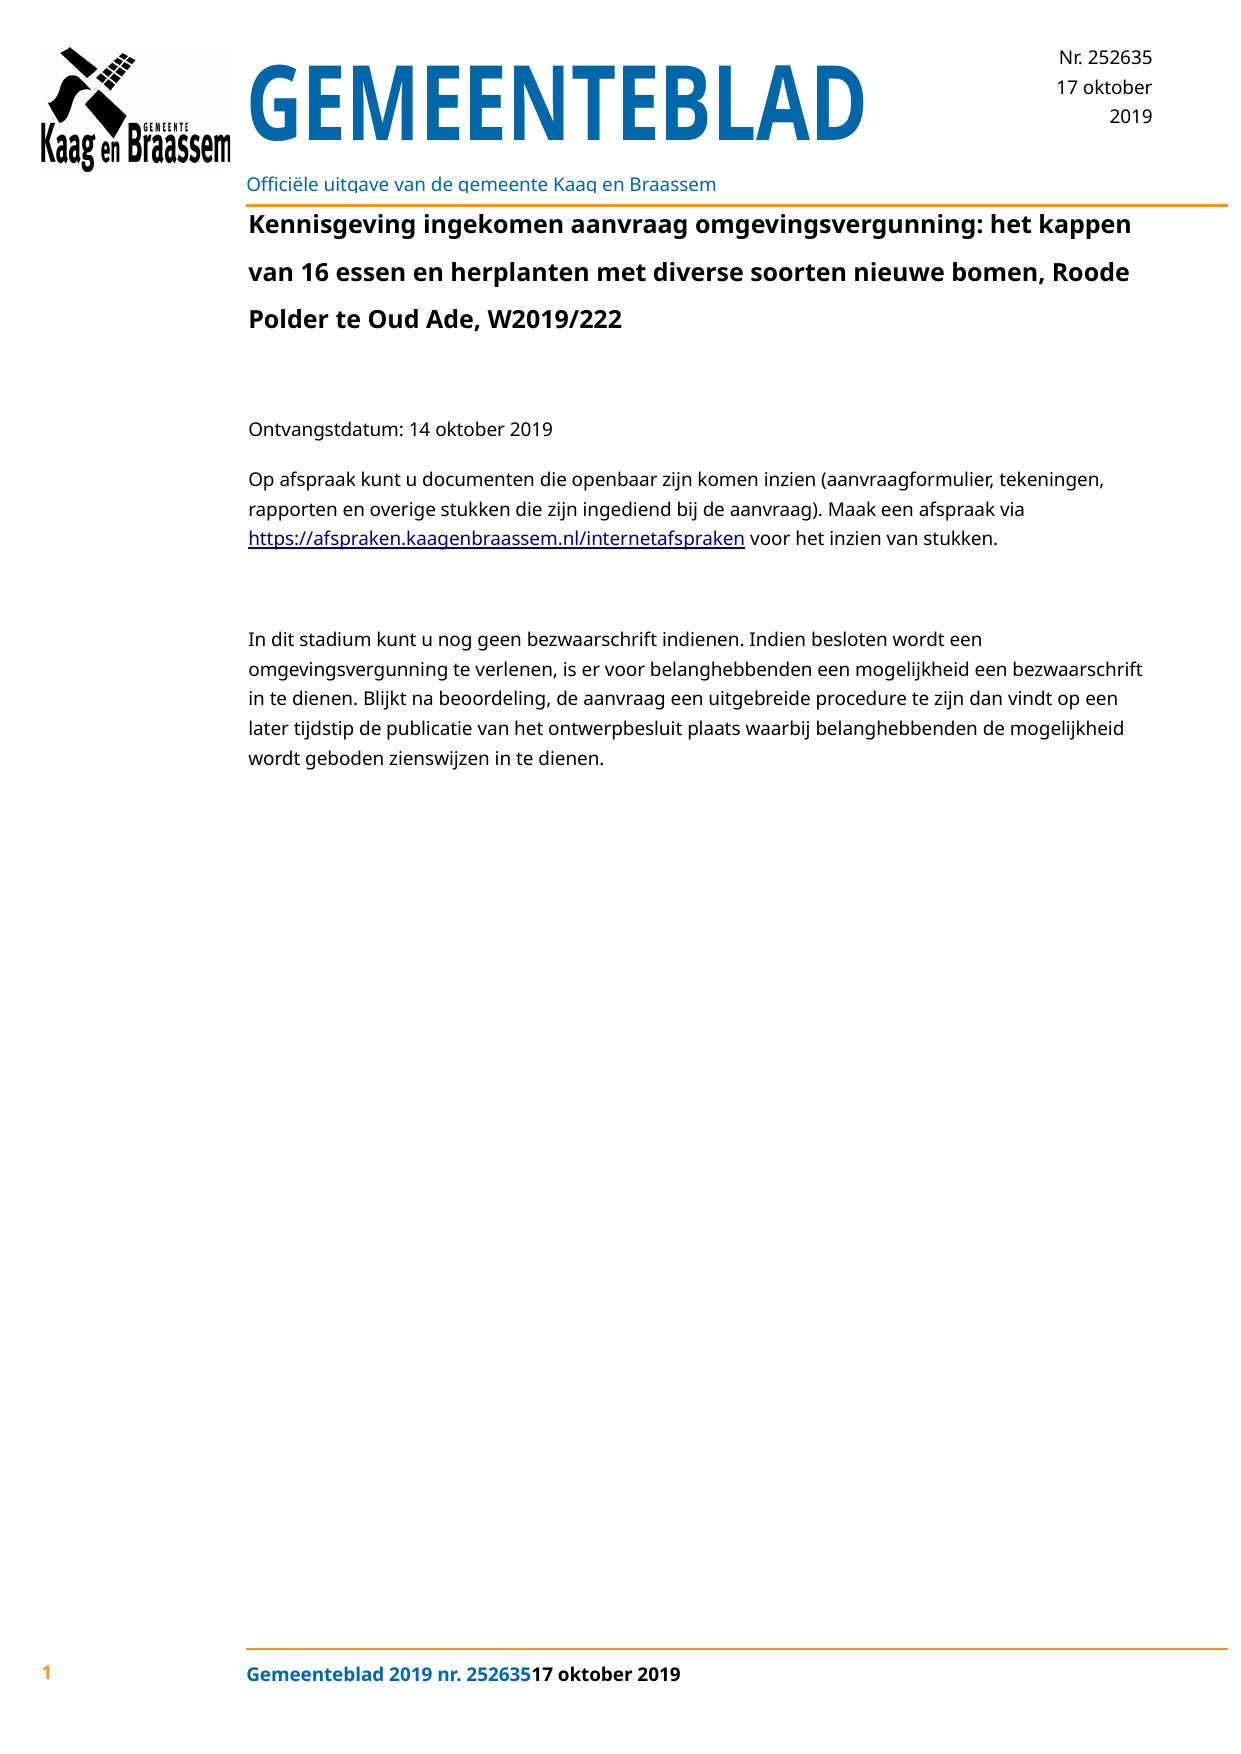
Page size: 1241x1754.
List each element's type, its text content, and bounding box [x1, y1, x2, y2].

picture [41, 47, 231, 172]
text Kennisgeving ingekomen aanvraag omgevingsvergunning: het kappen van 16 essen en herplanten met diverse soorten nieuwe bomen, Roode Polder te Oud Ade, W2019/222 [248, 207, 1152, 336]
text Op afspraak kunt u documenten die openbaar zijn komen inzien (aanvraagformulier, tekeningen, rapporten en overige stukken die zijn ingediend bij de aanvraag). Maak een afspraak via https://afspraken.kaagenbraassem.nl/internetafspraken voor het inzien van stukken. [248, 466, 1152, 551]
text In dit stadium kunt u nog geen bezwaarschrift indienen. Indien besloten wordt een omgevingsvergunning te verlenen, is er voor belanghebbenden een mogelijkheid een bezwaarschrift in te dienen. Blijkt na beoordeling, de aanvraag een uitgebreide procedure te zijn dan vindt op een later tijdstip de publicatie van het ontwerpbesluit plaats waarbij belanghebbenden de mogelijkheid wordt geboden zienswijzen in te dienen. [248, 626, 1152, 770]
text Ontvangstdatum: 14 oktober 2019 [248, 416, 1152, 442]
